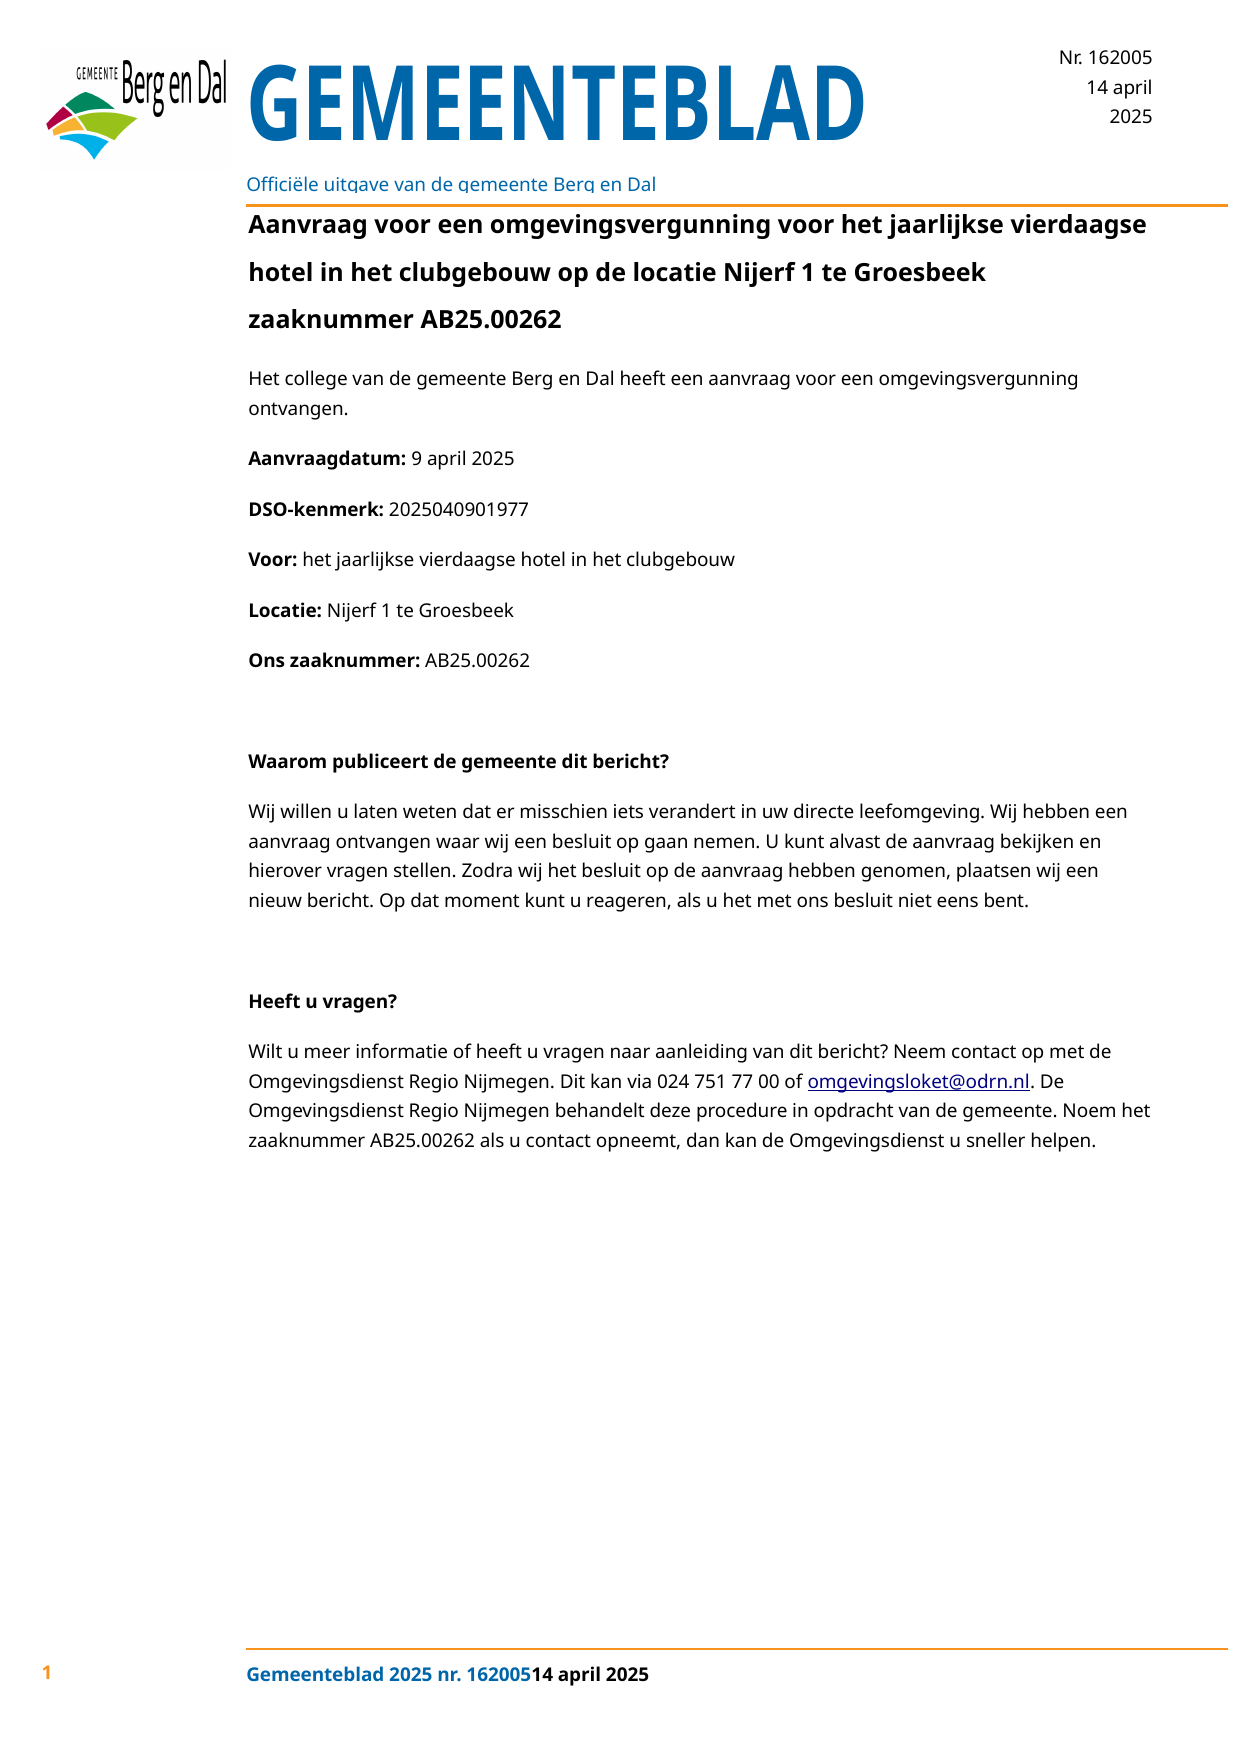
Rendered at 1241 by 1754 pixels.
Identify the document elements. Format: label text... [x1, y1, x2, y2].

text Wij willen u laten weten dat er misschien iets verandert in uw directe leefomgeving. Wij hebben een aanvraag ontvangen waar wij een besluit op gaan nemen. U kunt alvast de aanvraag bekijken en hierover vragen stellen. Zodra wij het besluit op de aanvraag hebben genomen, plaatsen wij een nieuw bericht. Op dat moment kunt u reageren, als u het met ons besluit niet eens bent. [248, 798, 1152, 913]
text Waarom publiceert de gemeente dit bericht? [248, 748, 1152, 774]
text Aanvraag voor een omgevingsvergunning voor het jaarlijkse vierdaagse hotel in het clubgebouw op de locatie Nijerf 1 te Groesbeek zaaknummer AB25.00262 [248, 207, 1152, 336]
text Aanvraagdatum: 9 april 2025 [248, 446, 1152, 471]
text Locatie: Nijerf 1 te Groesbeek [248, 597, 1152, 622]
text Heeft u vragen? [248, 988, 1152, 1014]
picture [41, 47, 231, 172]
text Het college van de gemeente Berg en Dal heeft een aanvraag voor een omgevingsvergunning ontvangen. [248, 366, 1152, 421]
text Ons zaaknummer: AB25.00262 [248, 647, 1152, 673]
text Voor: het jaarlijkse vierdaagse hotel in het clubgebouw [248, 546, 1152, 572]
text DSO-kenmerk: 2025040901977 [248, 496, 1152, 522]
text Wilt u meer informatie of heeft u vragen naar aanleiding van dit bericht? Neem contact op met de Omgevingsdienst Regio Nijmegen. Dit kan via 024 751 77 00 of omgevingsloket@odrn.nl. De Omgevingsdienst Regio Nijmegen behandelt deze procedure in opdracht van de gemeente. Noem het zaaknummer AB25.00262 als u contact opneemt, dan kan de Omgevingsdienst u sneller helpen. [248, 1038, 1152, 1153]
